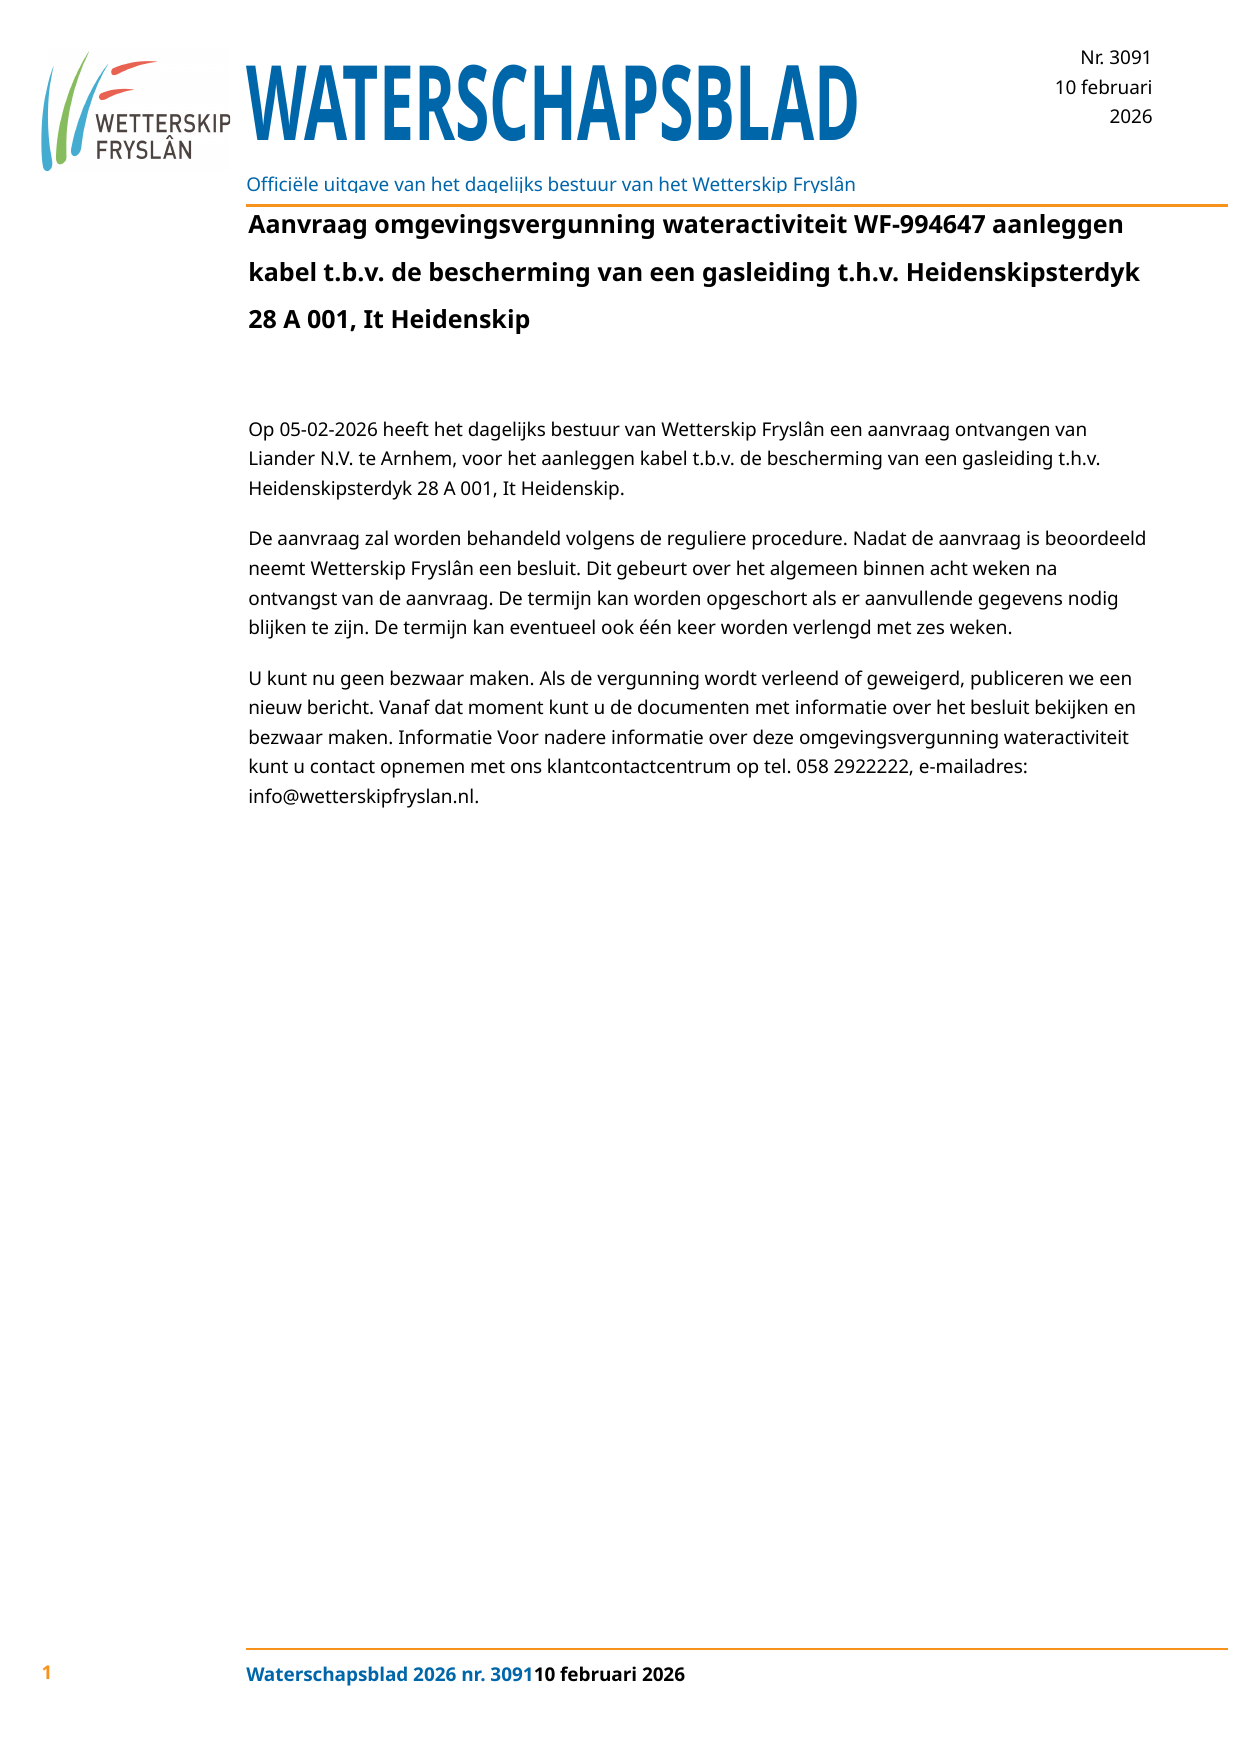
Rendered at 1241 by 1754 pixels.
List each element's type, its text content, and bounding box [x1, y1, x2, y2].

text U kunt nu geen bezwaar maken. Als de vergunning wordt verleend of geweigerd, publiceren we een nieuw bericht. Vanaf dat moment kunt u de documenten met informatie over het besluit bekijken en bezwaar maken. Informatie Voor nadere informatie over deze omgevingsvergunning wateractiviteit kunt u contact opnemen met ons klantcontactcentrum op tel. 058 2922222, e-mailadres: info@wetterskipfryslan.nl. [248, 665, 1152, 809]
text Aanvraag omgevingsvergunning wateractiviteit WF-994647 aanleggen kabel t.b.v. de bescherming van een gasleiding t.h.v. Heidenskipsterdyk 28 A 001, It Heidenskip [248, 207, 1152, 336]
text De aanvraag zal worden behandeld volgens de reguliere procedure. Nadat de aanvraag is beoordeeld neemt Wetterskip Fryslân een besluit. Dit gebeurt over het algemeen binnen acht weken na ontvangst van de aanvraag. De termijn kan worden opgeschort als er aanvullende gegevens nodig blijken te zijn. De termijn kan eventueel ook één keer worden verlengd met zes weken. [248, 526, 1152, 640]
text Op 05-02-2026 heeft het dagelijks bestuur van Wetterskip Fryslân een aanvraag ontvangen van Liander N.V. te Arnhem, voor het aanleggen kabel t.b.v. de bescherming van een gasleiding t.h.v. Heidenskipsterdyk 28 A 001, It Heidenskip. [248, 416, 1152, 501]
picture [41, 47, 231, 172]
